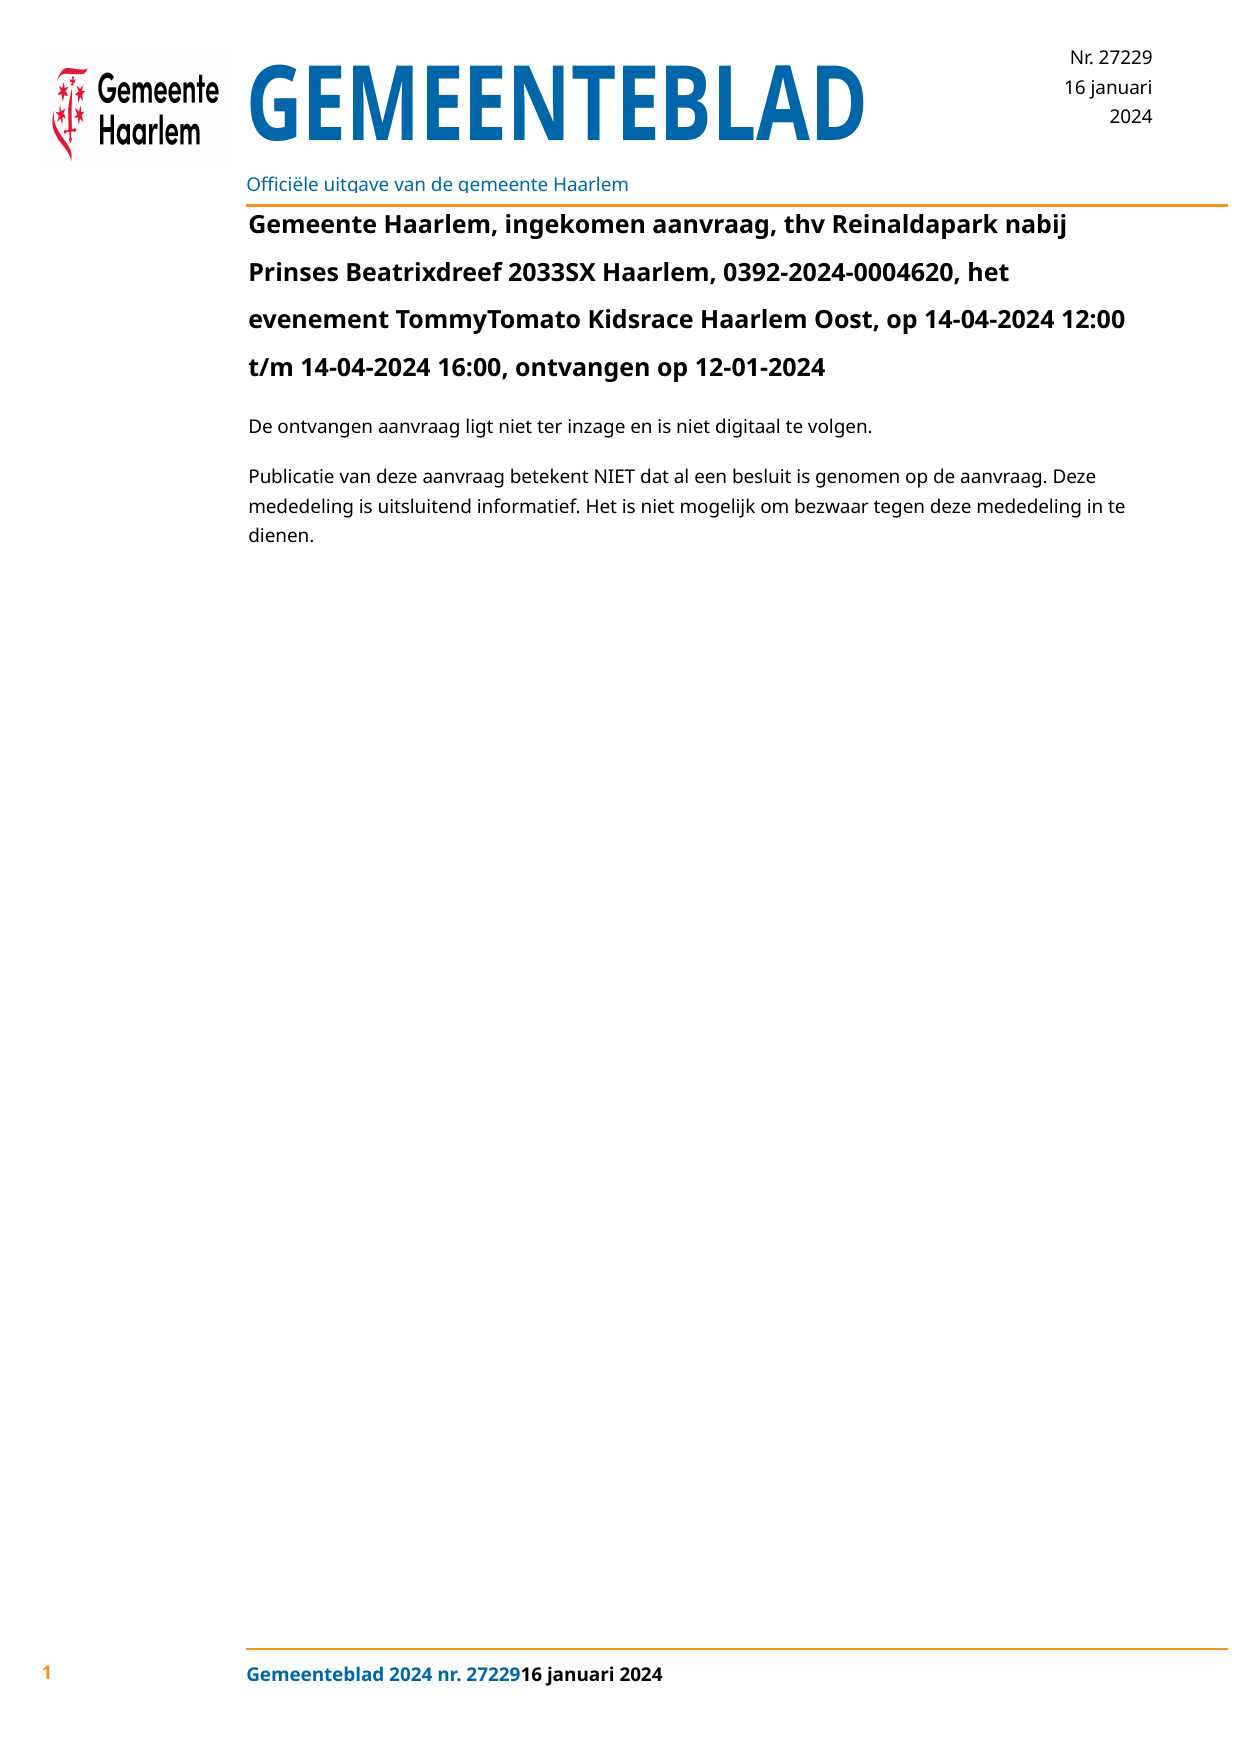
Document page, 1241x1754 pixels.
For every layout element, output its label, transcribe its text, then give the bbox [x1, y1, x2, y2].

text Publicatie van deze aanvraag betekent NIET dat al een besluit is genomen op de aanvraag. Deze mededeling is uitsluitend informatief. Het is niet mogelijk om bezwaar tegen deze mededeling in te dienen. [248, 463, 1152, 548]
text De ontvangen aanvraag ligt niet ter inzage en is niet digitaal te volgen. [248, 413, 1152, 439]
picture [41, 47, 231, 172]
text Gemeente Haarlem, ingekomen aanvraag, thv Reinaldapark nabij Prinses Beatrixdreef 2033SX Haarlem, 0392-2024-0004620, het evenement TommyTomato Kidsrace Haarlem Oost, op 14-04-2024 12:00 t/m 14-04-2024 16:00, ontvangen op 12-01-2024 [248, 207, 1152, 384]
